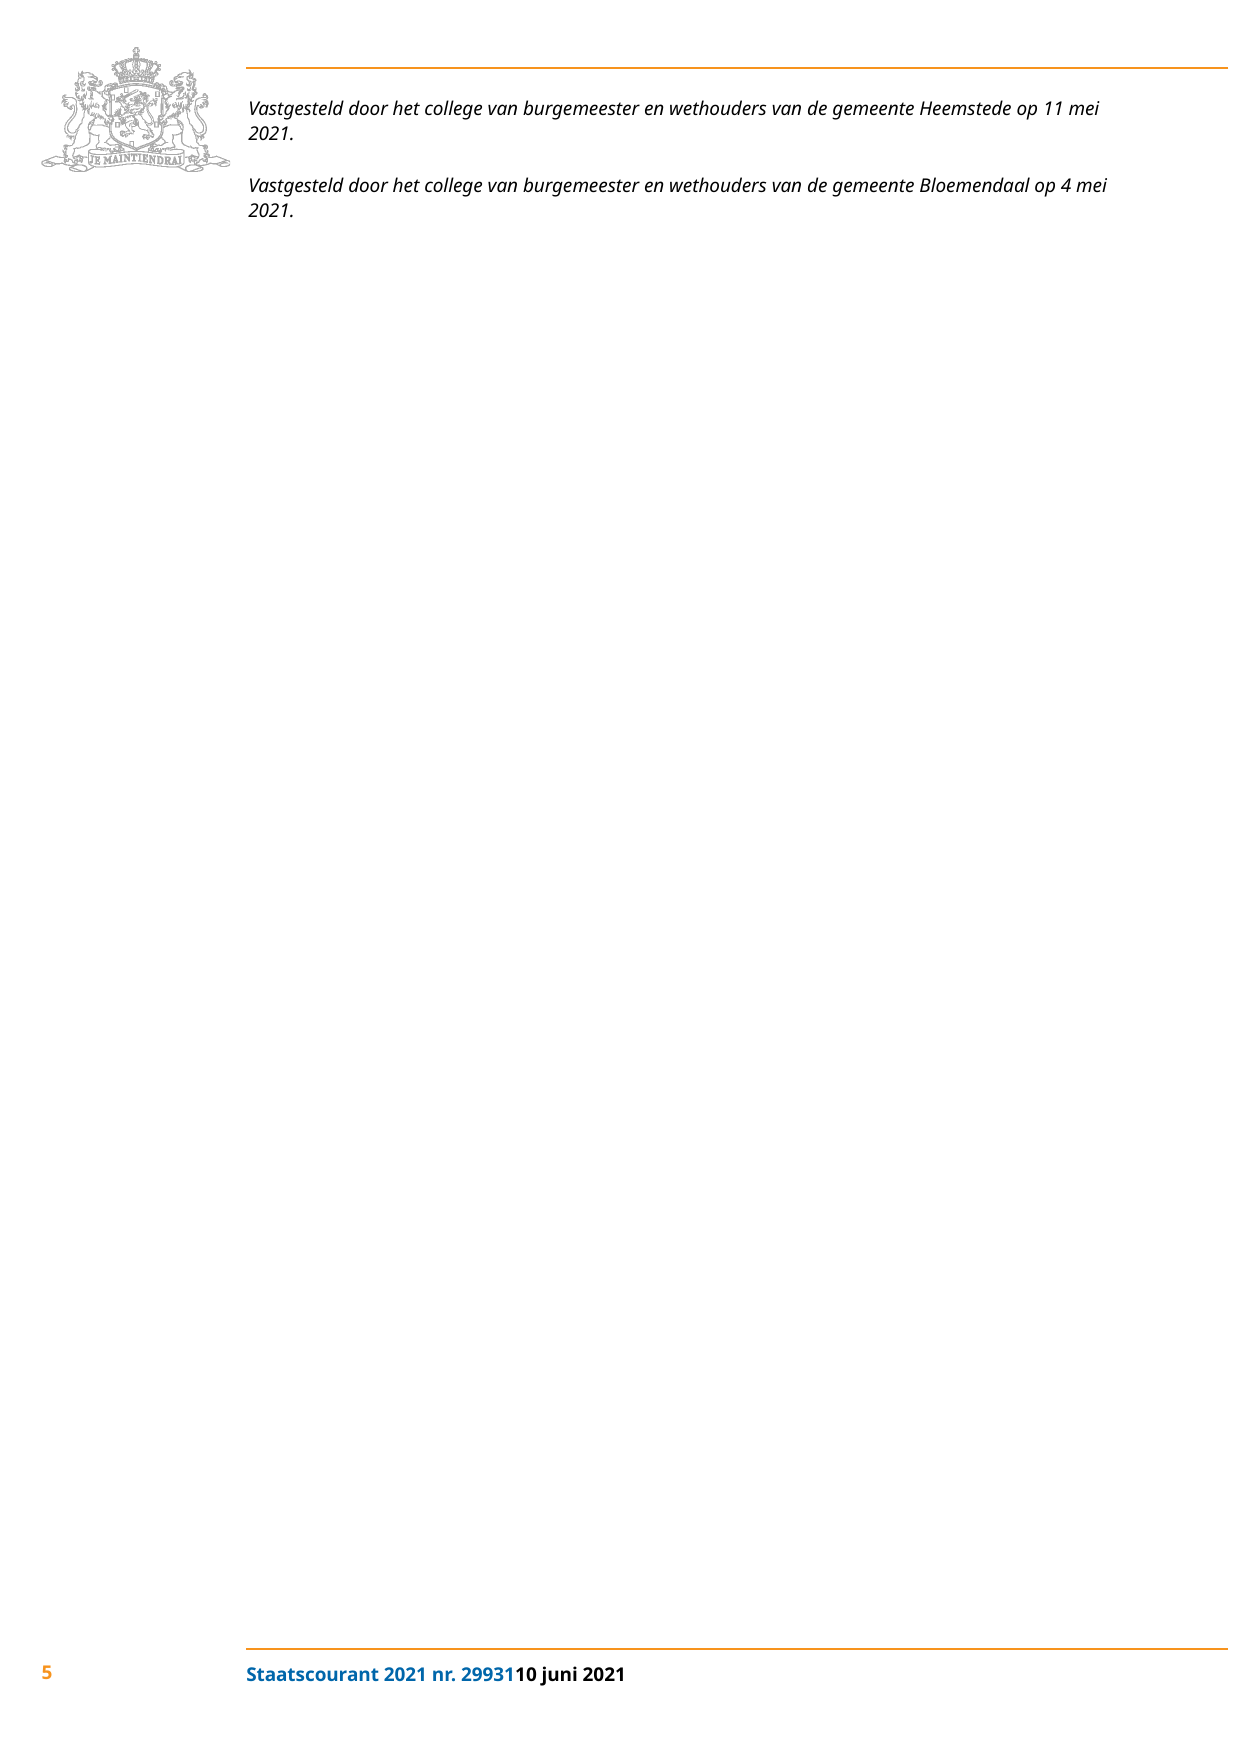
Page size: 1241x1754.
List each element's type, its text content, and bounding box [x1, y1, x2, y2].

picture [41, 47, 231, 172]
text Vastgesteld door het college van burgemeester en wethouders van de gemeente Bloemendaal op 4 mei 2021. [248, 172, 1152, 223]
text Vastgesteld door het college van burgemeester en wethouders van de gemeente Heemstede op 11 mei 2021. [248, 95, 1152, 146]
